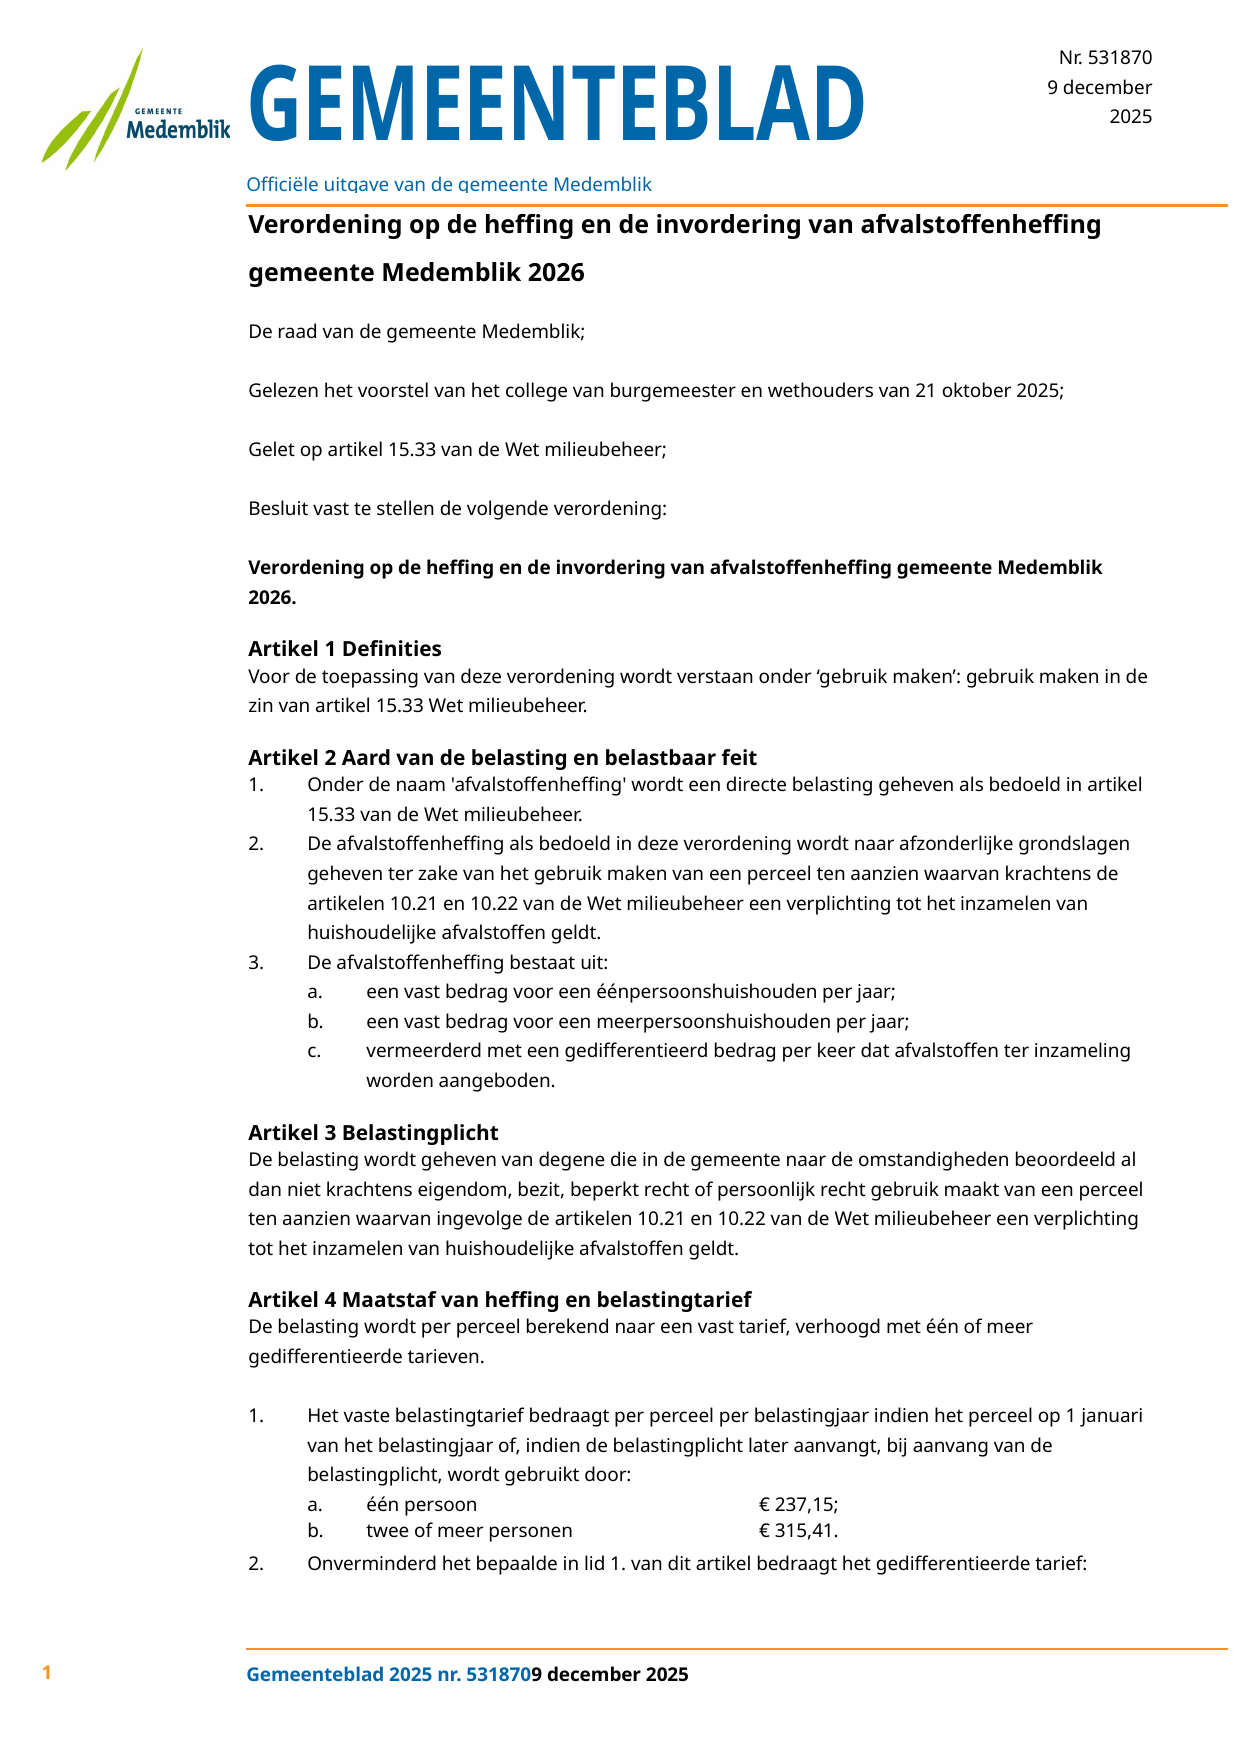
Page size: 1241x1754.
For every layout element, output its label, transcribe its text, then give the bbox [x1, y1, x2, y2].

list De afvalstoffenheffing als bedoeld in deze verordening wordt naar afzonderlijke grondslagen geheven ter zake van het gebruik maken van een perceel ten aanzien waarvan krachtens de artikelen 10.21 en 10.22 van de Wet milieubeheer een verplichting tot het inzamelen van huishoudelijke afvalstoffen geldt. [248, 831, 1152, 945]
list Onder de naam 'afvalstoffenheffing' wordt een directe belasting geheven als bedoeld in artikel 15.33 van de Wet milieubeheer. [248, 771, 1152, 827]
text Gelezen het voorstel van het college van burgemeester en wethouders van 21 oktober 2025; [248, 377, 1152, 403]
text Voor de toepassing van deze verordening wordt verstaan onder ‘gebruik maken’: gebruik maken in de zin van artikel 15.33 Wet milieubeheer. [248, 663, 1152, 718]
text Artikel 2 Aard van de belasting en belastbaar feit [248, 743, 1152, 771]
picture [41, 47, 231, 172]
table_header € 237,15; [759, 1491, 1211, 1517]
list De afvalstoffenheffing bestaat uit: [248, 949, 1152, 975]
list een vast bedrag voor een meerpersoonshuishouden per jaar; [307, 1008, 1152, 1034]
text Artikel 4 Maatstaf van heffing en belastingtarief [248, 1285, 1152, 1314]
list Onverminderd het bepaalde in lid 1. van dit artikel bedraagt het gedifferentieerde tarief: [248, 1550, 1152, 1576]
text Artikel 3 Belastingplicht [248, 1118, 1152, 1146]
text De belasting wordt geheven van degene die in de gemeente naar de omstandigheden beoordeeld al dan niet krachtens eigendom, bezit, beperkt recht of persoonlijk recht gebruik maakt van een perceel ten aanzien waarvan ingevolge de artikelen 10.21 en 10.22 van de Wet milieubeheer een verplichting tot het inzamelen van huishoudelijke afvalstoffen geldt. [248, 1146, 1152, 1261]
text Verordening op de heffing en de invordering van afvalstoffenheffing gemeente Medemblik 2026 [248, 207, 1152, 288]
list vermeerderd met een gedifferentieerd bedrag per keer dat afvalstoffen ter inzameling worden aangeboden. [307, 1038, 1152, 1093]
text Verordening op de heffing en de invordering van afvalstoffenheffing gemeente Medemblik 2026. [248, 554, 1152, 610]
list Het vaste belastingtarief bedraagt per perceel per belastingjaar indien het perceel op 1 januari van het belastingjaar of, indien de belastingplicht later aanvangt, bij aanvang van de belastingplicht, wordt gebruikt door: [248, 1402, 1152, 1487]
table_cell € 315,41. [759, 1517, 1211, 1543]
text De raad van de gemeente Medemblik; [248, 318, 1152, 344]
text Besluit vast te stellen de volgende verordening: [248, 495, 1152, 521]
text Gelet op artikel 15.33 van de Wet milieubeheer; [248, 436, 1152, 462]
list een vast bedrag voor een éénpersoonshuishouden per jaar; [307, 978, 1152, 1004]
table_cell twee of meer personen [307, 1517, 759, 1543]
text Artikel 1 Definities [248, 634, 1152, 663]
table_header één persoon [307, 1491, 759, 1517]
text De belasting wordt per perceel berekend naar een vast tarief, verhoogd met één of meer gedifferentieerde tarieven. [248, 1314, 1152, 1369]
